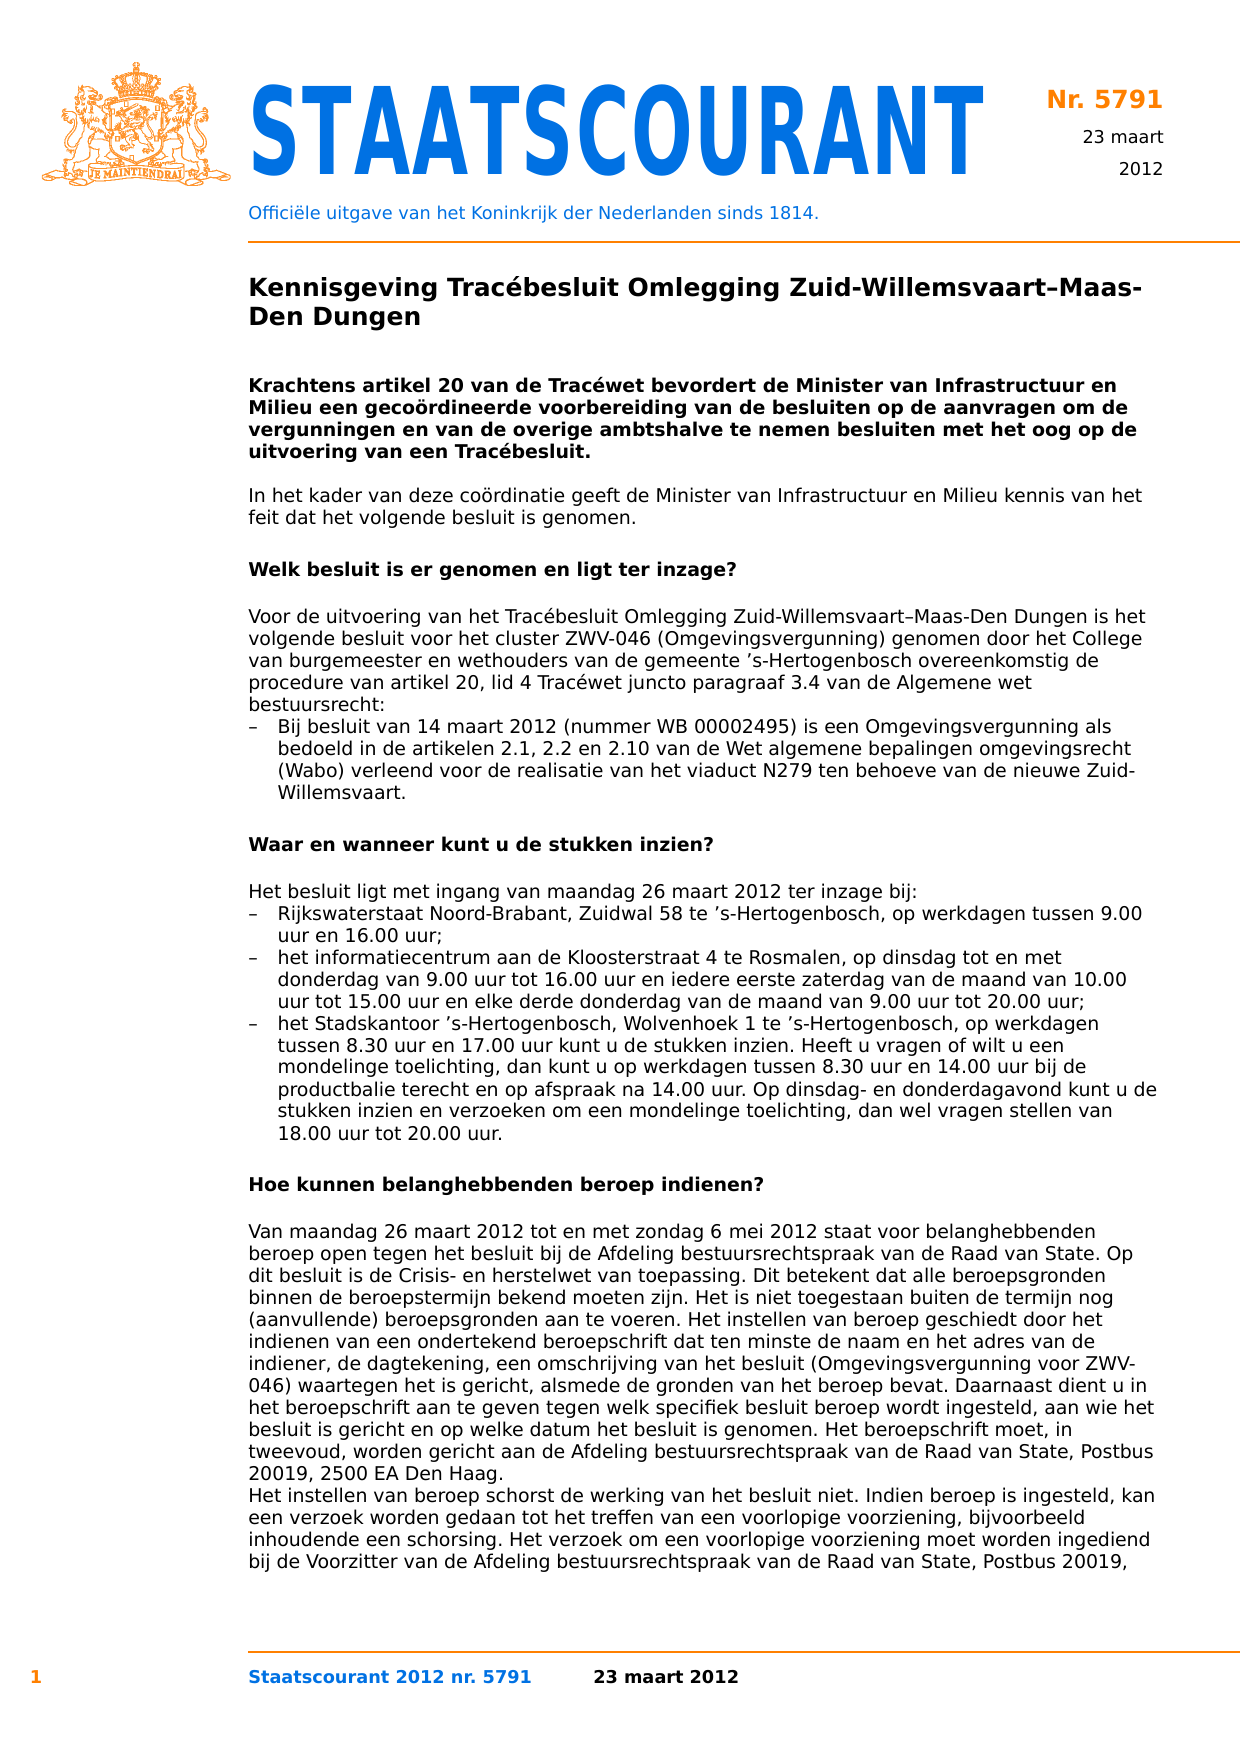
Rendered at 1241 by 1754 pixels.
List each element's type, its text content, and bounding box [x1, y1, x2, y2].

text Het besluit ligt met ingang van maandag 26 maart 2012 ter inzage bij: [248, 881, 1163, 903]
text Krachtens artikel 20 van de Tracéwet bevordert de Minister van Infrastructuur en Milieu een gecoördineerde voorbereiding van de besluiten op de aanvragen om de vergunningen en van de overige ambtshalve te nemen besluiten met het oog op de uitvoering van een Tracébesluit. [248, 375, 1163, 463]
subtitle Welk besluit is er genomen en ligt ter inzage? [248, 559, 1163, 581]
subtitle Kennisgeving Tracébesluit Omlegging Zuid-Willemsvaart–Maas-Den Dungen [248, 273, 1163, 331]
table_cell Officiële uitgave van het Koninkrijk der Nederlanden sinds 1814. [248, 203, 1240, 241]
text – het informatiecentrum aan de Kloosterstraat 4 te Rosmalen, op dinsdag tot en met donderdag van 9.00 uur tot 16.00 uur en iedere eerste zaterdag van de maand van 10.00 uur tot 15.00 uur en elke derde donderdag van de maand van 9.00 uur tot 20.00 uur; [248, 947, 1163, 1012]
table_header Nr. 5791 [998, 62, 1240, 121]
table_header [25, 62, 248, 241]
text Het instellen van beroep schorst de werking van het besluit niet. Indien beroep is ingesteld, kan een verzoek worden gedaan tot het treffen van een voorlopige voorziening, bijvoorbeeld inhoudende een schorsing. Het verzoek om een voorlopige voorziening moet worden ingediend bij de Voorzitter van de Afdeling bestuursrechtspraak van de Raad van State, Postbus 20019, [248, 1485, 1163, 1573]
text – Bij besluit van 14 maart 2012 (nummer WB 00002495) is een Omgevingsvergunning als bedoeld in de artikelen 2.1, 2.2 en 2.10 van de Wet algemene bepalingen omgevingsrecht (Wabo) verleend voor de realisatie van het viaduct N279 ten behoeve van de nieuwe Zuid-Willemsvaart. [248, 716, 1163, 804]
text – Rijkswaterstaat Noord-Brabant, Zuidwal 58 te ’s-Hertogenbosch, op werkdagen tussen 9.00 uur en 16.00 uur; [248, 903, 1163, 947]
text Van maandag 26 maart 2012 tot en met zondag 6 mei 2012 staat voor belanghebbenden beroep open tegen het besluit bij de Afdeling bestuursrechtspraak van de Raad van State. Op dit besluit is de Crisis- en herstelwet van toepassing. Dit betekent dat alle beroepsgronden binnen de beroepstermijn bekend moeten zijn. Het is niet toegestaan buiten de termijn nog (aanvullende) beroepsgronden aan te voeren. Het instellen van beroep geschiedt door het indienen van een ondertekend beroepschrift dat ten minste de naam en het adres van de indiener, de dagtekening, een omschrijving van het besluit (Omgevingsvergunning voor ZWV-046) waartegen het is gericht, alsmede de gronden van het beroep bevat. Daarnaast dient u in het beroepschrift aan te geven tegen welk specifiek besluit beroep wordt ingesteld, aan wie het besluit is gericht en op welke datum het besluit is genomen. Het beroepschrift moet, in tweevoud, worden gericht aan de Afdeling bestuursrechtspraak van de Raad van State, Postbus 20019, 2500 EA Den Haag. [248, 1221, 1163, 1485]
table_header STAATSCOURANT [248, 62, 998, 203]
subtitle Hoe kunnen belanghebbenden beroep indienen? [248, 1174, 1163, 1196]
subtitle Waar en wanneer kunt u de stukken inzien? [248, 834, 1163, 856]
text Voor de uitvoering van het Tracébesluit Omlegging Zuid-Willemsvaart–Maas-Den Dungen is het volgende besluit voor het cluster ZWV-046 (Omgevingsvergunning) genomen door het College van burgemeester en wethouders van de gemeente ’s-Hertogenbosch overeenkomstig de procedure van artikel 20, lid 4 Tracéwet juncto paragraaf 3.4 van de Algemene wet bestuursrecht: [248, 606, 1163, 716]
table_cell 23 maart [998, 121, 1240, 153]
picture [41, 62, 231, 186]
table_cell 2012 [998, 153, 1240, 203]
text In het kader van deze coördinatie geeft de Minister van Infrastructuur en Milieu kennis van het feit dat het volgende besluit is genomen. [248, 485, 1163, 529]
text – het Stadskantoor ’s-Hertogenbosch, Wolvenhoek 1 te ’s-Hertogenbosch, op werkdagen tussen 8.30 uur en 17.00 uur kunt u de stukken inzien. Heeft u vragen of wilt u een mondelinge toelichting, dan kunt u op werkdagen tussen 8.30 uur en 14.00 uur bij de productbalie terecht en op afspraak na 14.00 uur. Op dinsdag- en donderdagavond kunt u de stukken inzien en verzoeken om een mondelinge toelichting, dan wel vragen stellen van 18.00 uur tot 20.00 uur. [248, 1012, 1163, 1144]
